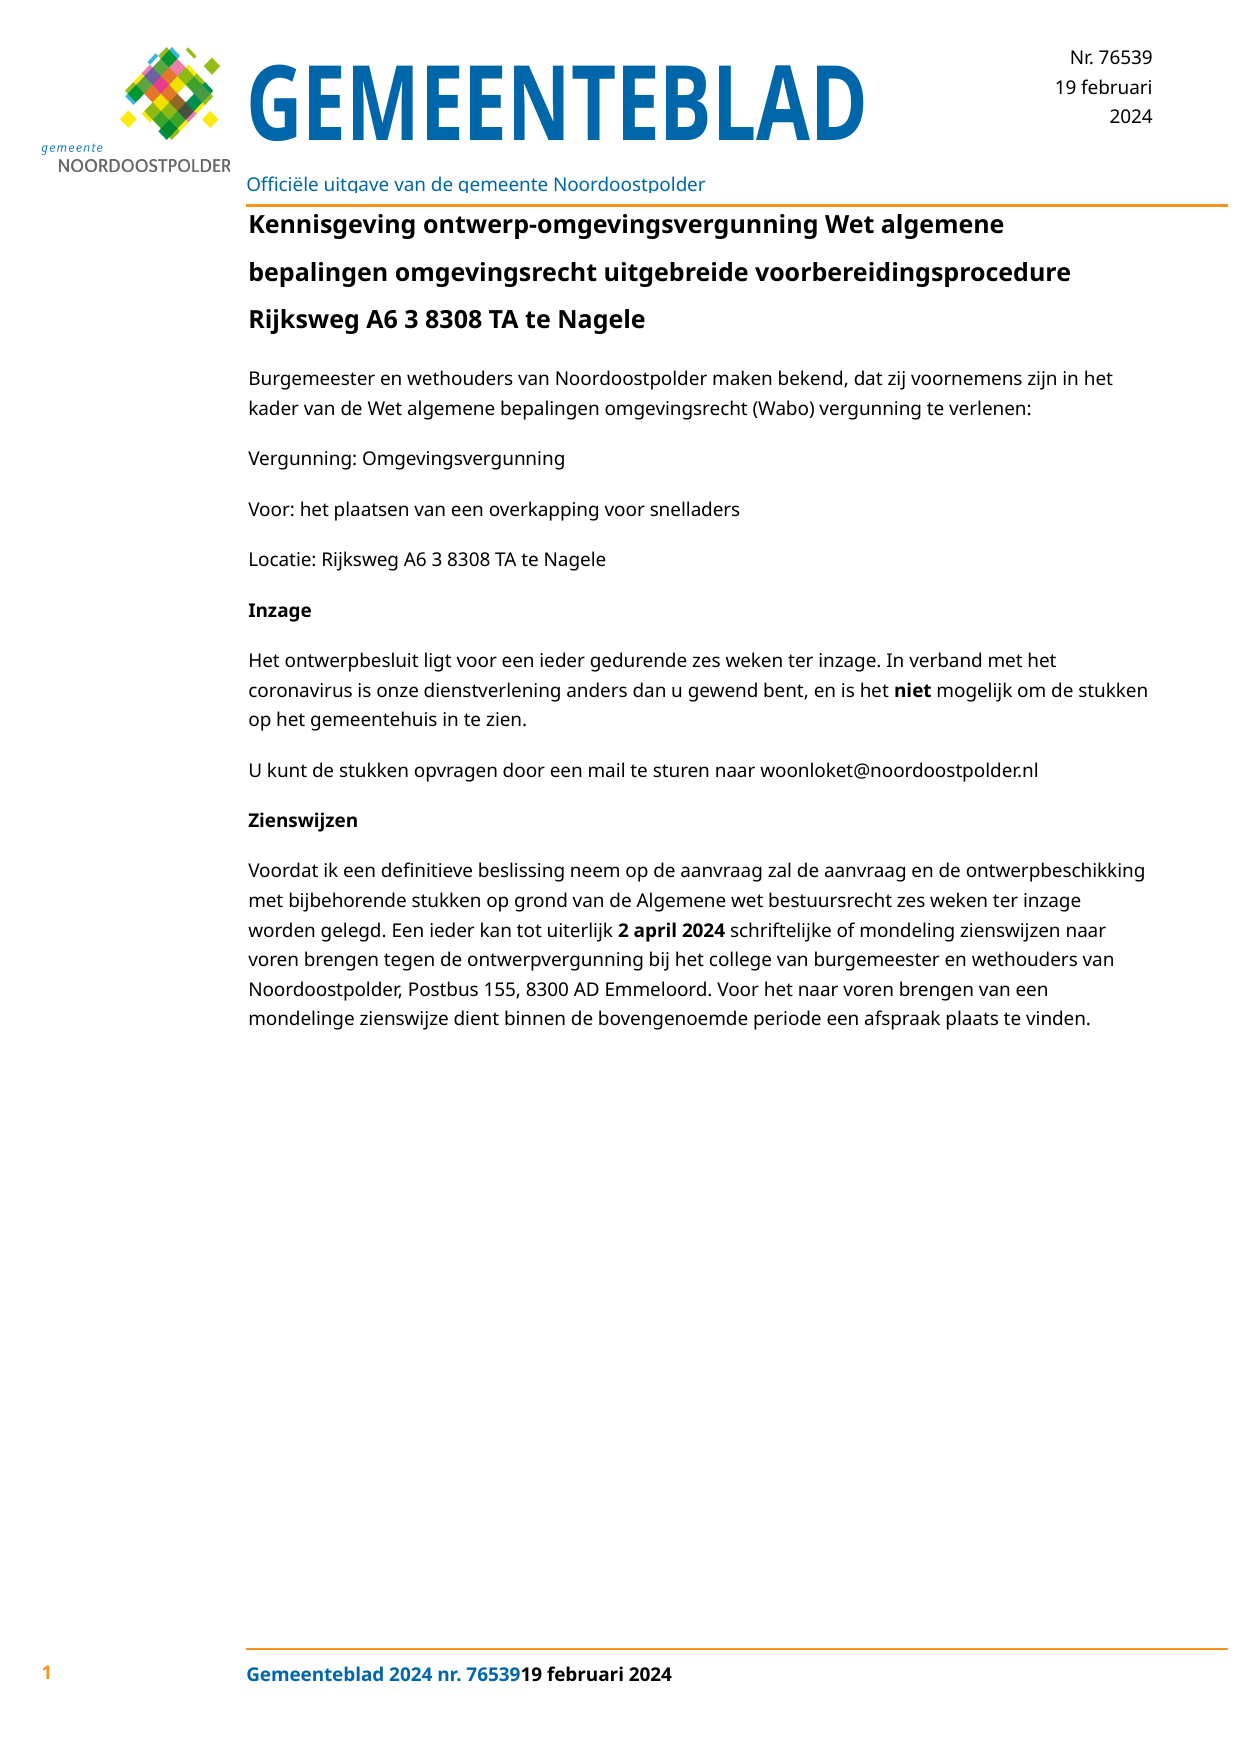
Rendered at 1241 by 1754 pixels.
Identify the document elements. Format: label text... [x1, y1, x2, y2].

text Inzage [248, 597, 1152, 622]
text Locatie: Rijksweg A6 3 8308 TA te Nagele [248, 546, 1152, 572]
picture [41, 47, 231, 172]
text Kennisgeving ontwerp-omgevingsvergunning Wet algemene bepalingen omgevingsrecht uitgebreide voorbereidingsprocedure Rijksweg A6 3 8308 TA te Nagele [248, 207, 1152, 336]
text Zienswijzen [248, 807, 1152, 833]
text U kunt de stukken opvragen door een mail te sturen naar woonloket@noordoostpolder.nl [248, 757, 1152, 782]
text Het ontwerpbesluit ligt voor een ieder gedurende zes weken ter inzage. In verband met het coronavirus is onze dienstverlening anders dan u gewend bent, en is het niet mogelijk om de stukken op het gemeentehuis in te zien. [248, 647, 1152, 732]
text Burgemeester en wethouders van Noordoostpolder maken bekend, dat zij voornemens zijn in het kader van de Wet algemene bepalingen omgevingsrecht (Wabo) vergunning te verlenen: [248, 366, 1152, 421]
text Vergunning: Omgevingsvergunning [248, 446, 1152, 471]
text Voordat ik een definitieve beslissing neem op de aanvraag zal de aanvraag en de ontwerpbeschikking met bijbehorende stukken op grond van de Algemene wet bestuursrecht zes weken ter inzage worden gelegd. Een ieder kan tot uiterlijk 2 april 2024 schriftelijke of mondeling zienswijzen naar voren brengen tegen de ontwerpvergunning bij het college van burgemeester en wethouders van Noordoostpolder, Postbus 155, 8300 AD Emmeloord. Voor het naar voren brengen van een mondelinge zienswijze dient binnen de bovengenoemde periode een afspraak plaats te vinden. [248, 858, 1152, 1031]
text Voor: het plaatsen van een overkapping voor snelladers [248, 496, 1152, 522]
